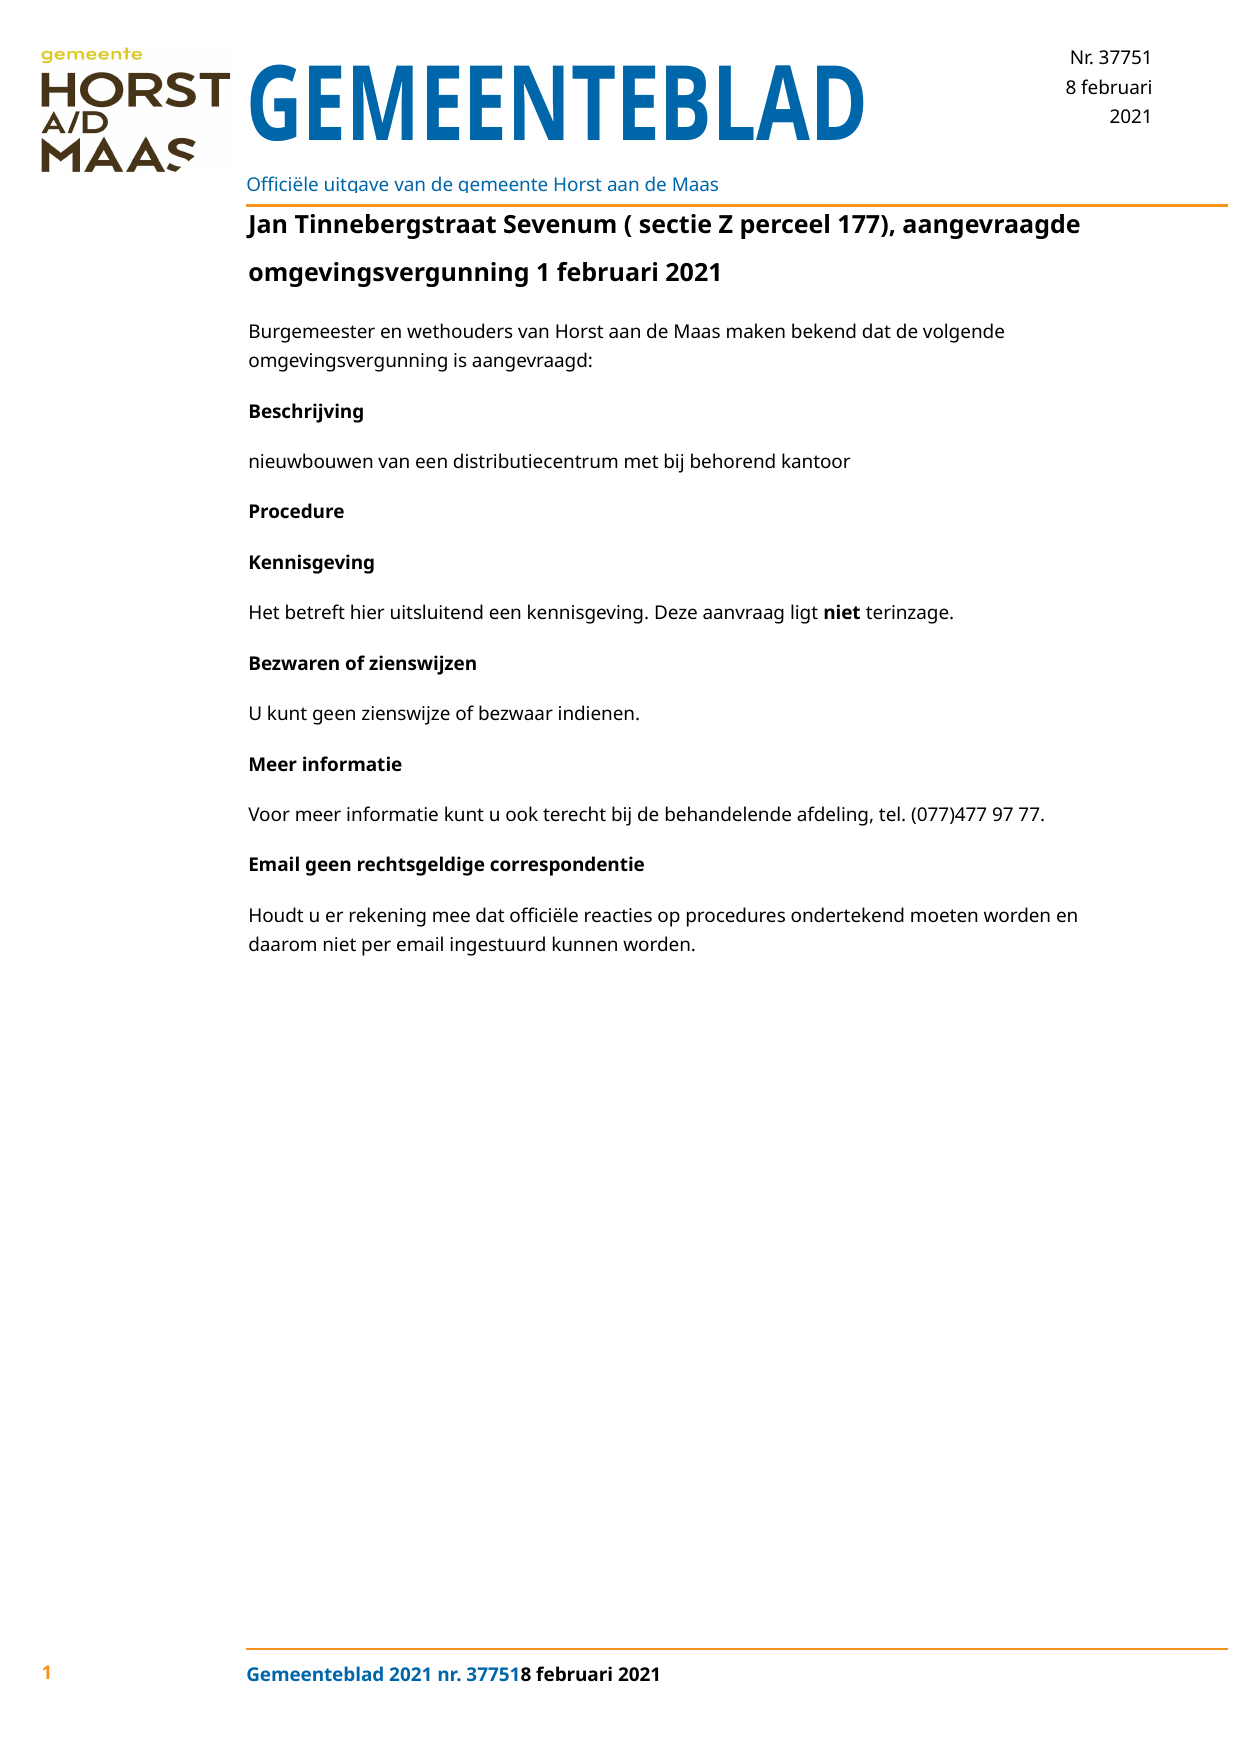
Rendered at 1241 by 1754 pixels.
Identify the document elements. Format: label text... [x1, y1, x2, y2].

text Burgemeester en wethouders van Horst aan de Maas maken bekend dat de volgende omgevingsvergunning is aangevraagd: [248, 318, 1152, 373]
text Email geen rechtsgeldige correspondentie [248, 852, 1152, 877]
text Het betreft hier uitsluitend een kennisgeving. Deze aanvraag ligt niet terinzage. [248, 599, 1152, 625]
text Houdt u er rekening mee dat officiële reacties op procedures ondertekend moeten worden en daarom niet per email ingestuurd kunnen worden. [248, 902, 1152, 957]
picture [41, 47, 231, 172]
text U kunt geen zienswijze of bezwaar indienen. [248, 700, 1152, 726]
text Voor meer informatie kunt u ook terecht bij de behandelende afdeling, tel. (077)477 97 77. [248, 801, 1152, 827]
text Meer informatie [248, 751, 1152, 777]
text Jan Tinnebergstraat Sevenum ( sectie Z perceel 177), aangevraagde omgevingsvergunning 1 februari 2021 [248, 207, 1152, 288]
text Bezwaren of zienswijzen [248, 650, 1152, 676]
text Beschrijving [248, 398, 1152, 424]
text nieuwbouwen van een distributiecentrum met bij behorend kantoor [248, 448, 1152, 474]
text Kennisgeving [248, 549, 1152, 575]
text Procedure [248, 499, 1152, 524]
